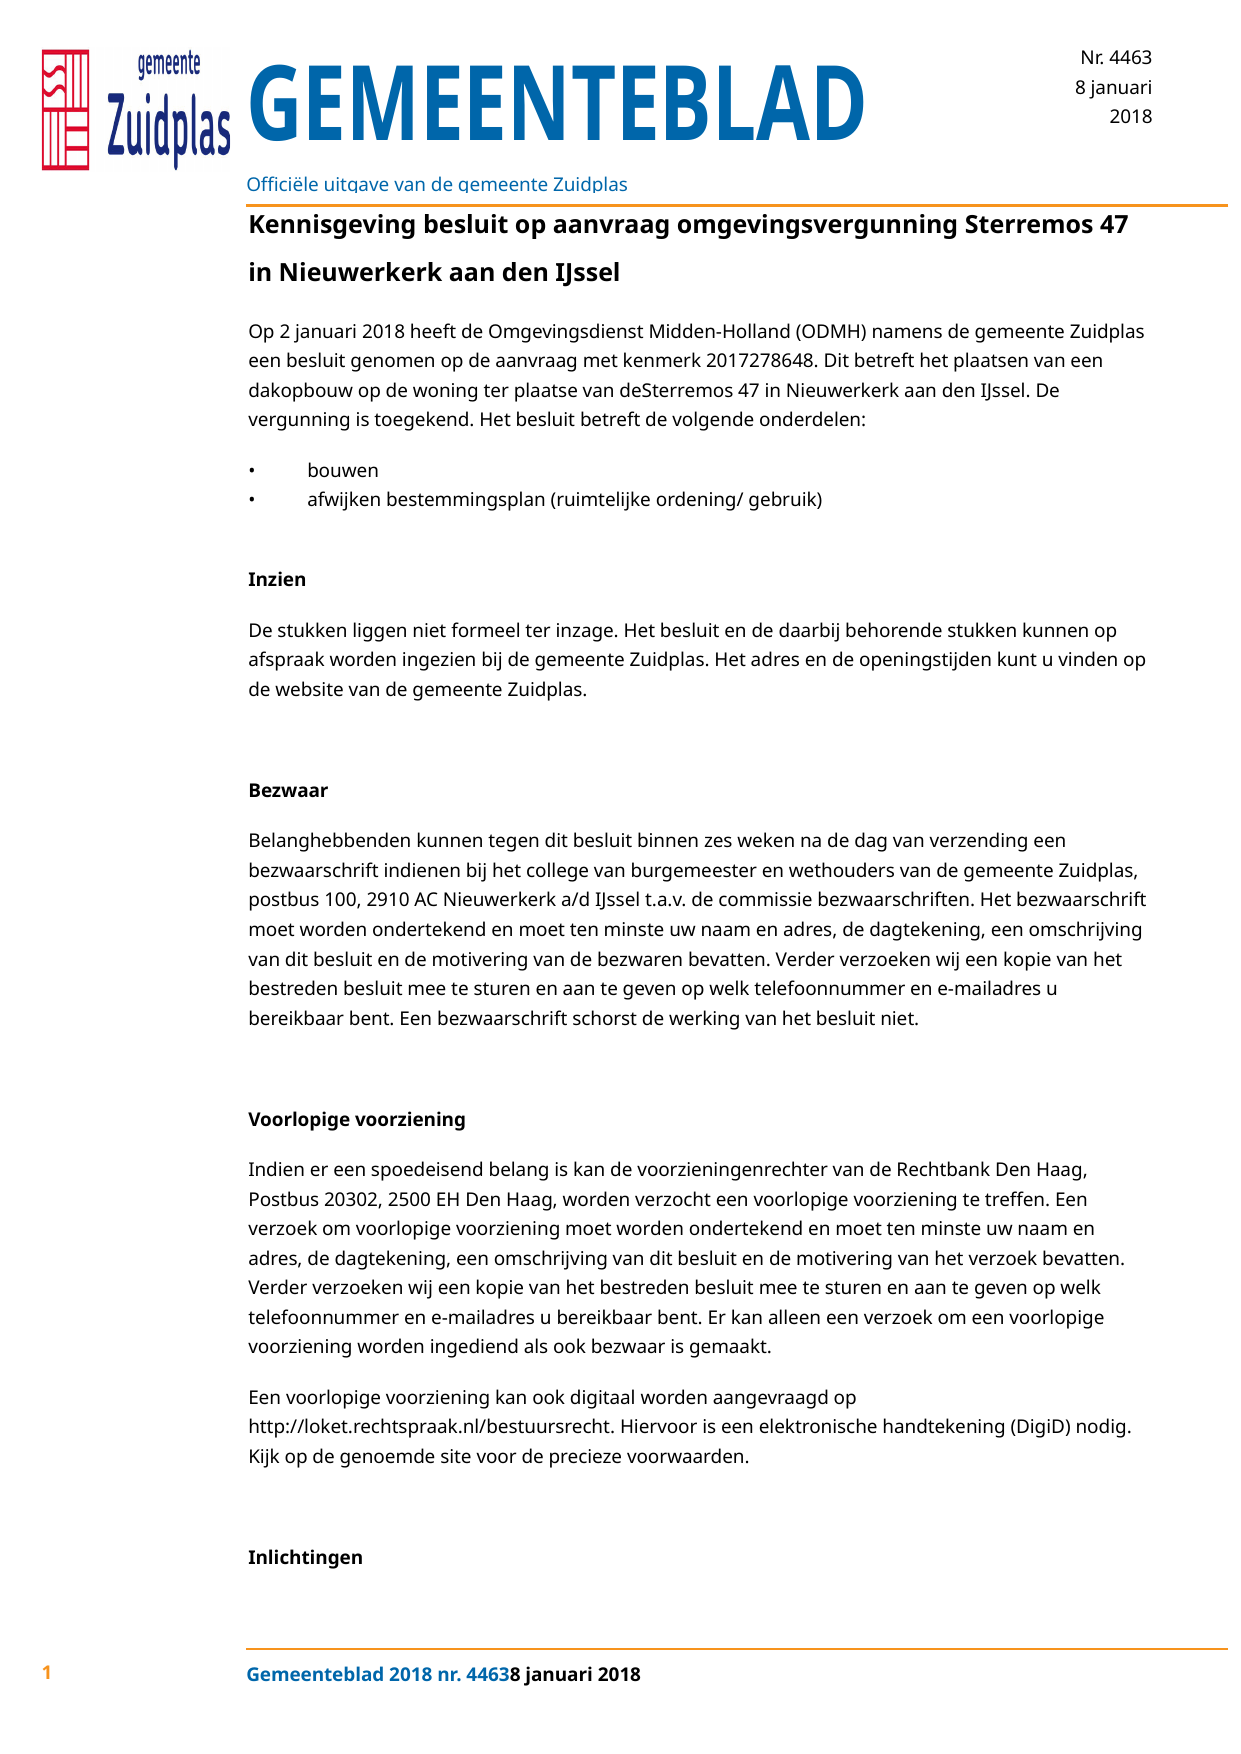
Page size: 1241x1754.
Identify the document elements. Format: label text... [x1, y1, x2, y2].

text Op 2 januari 2018 heeft de Omgevingsdienst Midden-Holland (ODMH) namens de gemeente Zuidplas een besluit genomen op de aanvraag met kenmerk 2017278648. Dit betreft het plaatsen van een dakopbouw op de woning ter plaatse van deSterremos 47 in Nieuwerkerk aan den IJssel. De vergunning is toegekend. Het besluit betreft de volgende onderdelen: [248, 318, 1152, 432]
list afwijken bestemmingsplan (ruimtelijke ordening/ gebruik) [248, 487, 1152, 512]
text Indien er een spoedeisend belang is kan de voorzieningenrechter van de Rechtbank Den Haag, Postbus 20302, 2500 EH Den Haag, worden verzocht een voorlopige voorziening te treffen. Een verzoek om voorlopige voorziening moet worden ondertekend en moet ten minste uw naam en adres, de dagtekening, een omschrijving van dit besluit en de motivering van het verzoek bevatten. Verder verzoeken wij een kopie van het bestreden besluit mee te sturen en aan te geven op welk telefoonnummer en e-mailadres u bereikbaar bent. Er kan alleen een verzoek om een voorlopige voorziening worden ingediend als ook bezwaar is gemaakt. [248, 1156, 1152, 1359]
text Een voorlopige voorziening kan ook digitaal worden aangevraagd op http://loket.rechtspraak.nl/bestuursrecht. Hiervoor is een elektronische handtekening (DigiD) nodig. Kijk op de genoemde site voor de precieze voorwaarden. [248, 1384, 1152, 1469]
text Inlichtingen [248, 1544, 1152, 1570]
text Inzien [248, 567, 1152, 592]
text Belanghebbenden kunnen tegen dit besluit binnen zes weken na de dag van verzending een bezwaarschrift indienen bij het college van burgemeester en wethouders van de gemeente Zuidplas, postbus 100, 2910 AC Nieuwerkerk a/d IJssel t.a.v. de commissie bezwaarschriften. Het bezwaarschrift moet worden ondertekend en moet ten minste uw naam en adres, de dagtekening, een omschrijving van dit besluit en de motivering van de bezwaren bevatten. Verder verzoeken wij een kopie van het bestreden besluit mee te sturen en aan te geven op welk telefoonnummer en e-mailadres u bereikbaar bent. Een bezwaarschrift schorst de werking van het besluit niet. [248, 827, 1152, 1031]
list bouwen [248, 457, 1152, 483]
picture [41, 47, 231, 172]
text Voorlopige voorziening [248, 1106, 1152, 1132]
text Bezwaar [248, 777, 1152, 803]
text De stukken liggen niet formeel ter inzage. Het besluit en de daarbij behorende stukken kunnen op afspraak worden ingezien bij de gemeente Zuidplas. Het adres en de openingstijden kunt u vinden op de website van de gemeente Zuidplas. [248, 617, 1152, 702]
text Kennisgeving besluit op aanvraag omgevingsvergunning Sterremos 47 in Nieuwerkerk aan den IJssel [248, 207, 1152, 288]
